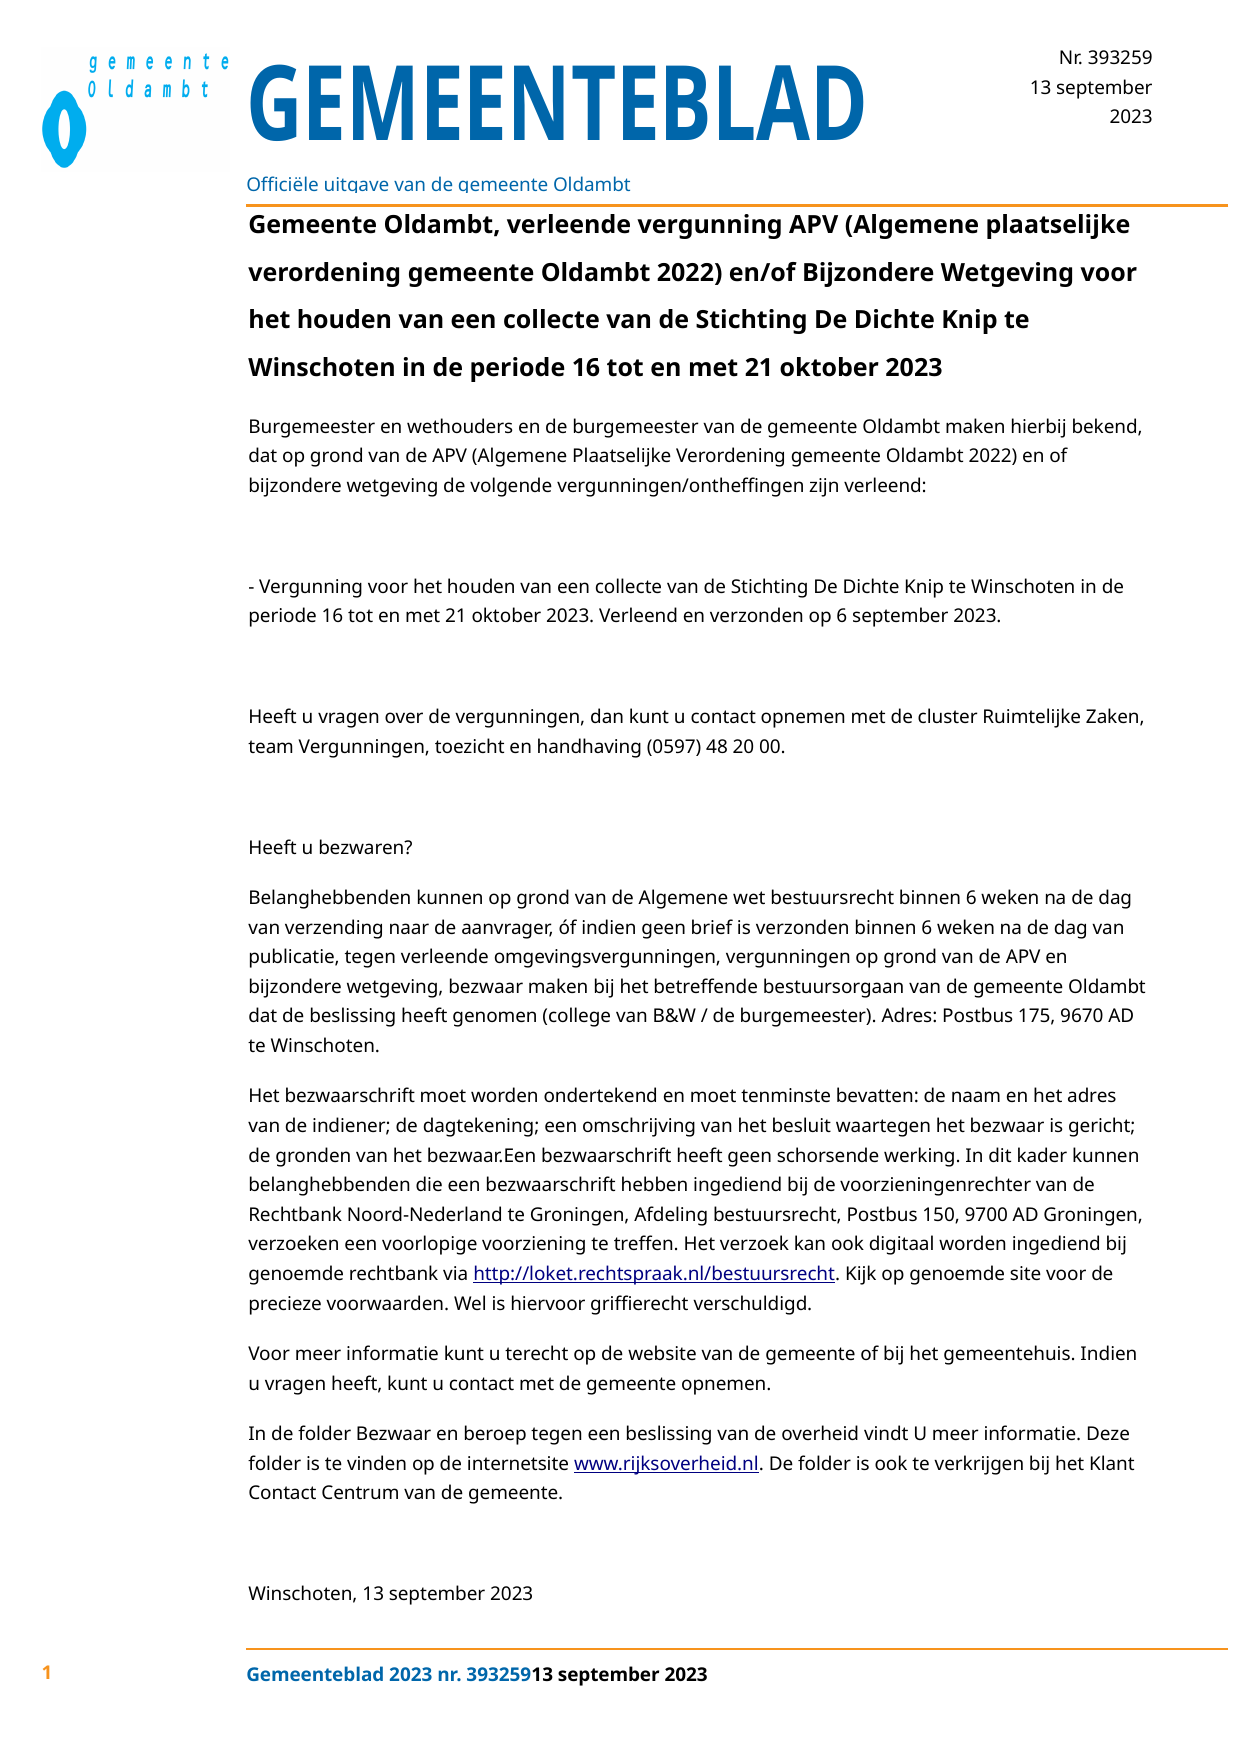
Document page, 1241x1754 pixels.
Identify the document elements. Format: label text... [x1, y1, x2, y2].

text - Vergunning voor het houden van een collecte van de Stichting De Dichte Knip te Winschoten in de periode 16 tot en met 21 oktober 2023. Verleend en verzonden op 6 september 2023. [248, 573, 1152, 628]
text Gemeente Oldambt, verleende vergunning APV (Algemene plaatselijke verordening gemeente Oldambt 2022) en/of Bijzondere Wetgeving voor het houden van een collecte van de Stichting De Dichte Knip te Winschoten in de periode 16 tot en met 21 oktober 2023 [248, 207, 1152, 384]
text Belanghebbenden kunnen op grond van de Algemene wet bestuursrecht binnen 6 weken na de dag van verzending naar de aanvrager, óf indien geen brief is verzonden binnen 6 weken na de dag van publicatie, tegen verleende omgevingsvergunningen, vergunningen op grond van de APV en bijzondere wetgeving, bezwaar maken bij het betreffende bestuursorgaan van de gemeente Oldambt dat de beslissing heeft genomen (college van B&W / de burgemeester). Adres: Postbus 175, 9670 AD te Winschoten. [248, 884, 1152, 1058]
text Het bezwaarschrift moet worden ondertekend en moet tenminste bevatten: de naam en het adres van de indiener; de dagtekening; een omschrijving van het besluit waartegen het bezwaar is gericht; de gronden van het bezwaar.Een bezwaarschrift heeft geen schorsende werking. In dit kader kunnen belanghebbenden die een bezwaarschrift hebben ingediend bij de voorzieningenrechter van de Rechtbank Noord-Nederland te Groningen, Afdeling bestuursrecht, Postbus 150, 9700 AD Groningen, verzoeken een voorlopige voorziening te treffen. Het verzoek kan ook digitaal worden ingediend bij genoemde rechtbank via http://loket.rechtspraak.nl/bestuursrecht. Kijk op genoemde site voor de precieze voorwaarden. Wel is hiervoor griffierecht verschuldigd. [248, 1083, 1152, 1316]
text Burgemeester en wethouders en de burgemeester van de gemeente Oldambt maken hierbij bekend, dat op grond van de APV (Algemene Plaatselijke Verordening gemeente Oldambt 2022) en of bijzondere wetgeving de volgende vergunningen/ontheffingen zijn verleend: [248, 413, 1152, 498]
text Heeft u vragen over de vergunningen, dan kunt u contact opnemen met de cluster Ruimtelijke Zaken, team Vergunningen, toezicht en handhaving (0597) 48 20 00. [248, 703, 1152, 759]
text Heeft u bezwaren? [248, 834, 1152, 860]
text In de folder Bezwaar en beroep tegen een beslissing van de overheid vindt U meer informatie. Deze folder is te vinden op de internetsite www.rijksoverheid.nl. De folder is ook te verkrijgen bij het Klant Contact Centrum van de gemeente. [248, 1420, 1152, 1505]
picture [41, 47, 231, 172]
text Winschoten, 13 september 2023 [248, 1580, 1152, 1606]
text Voor meer informatie kunt u terecht op de website van de gemeente of bij het gemeentehuis. Indien u vragen heeft, kunt u contact met de gemeente opnemen. [248, 1340, 1152, 1396]
